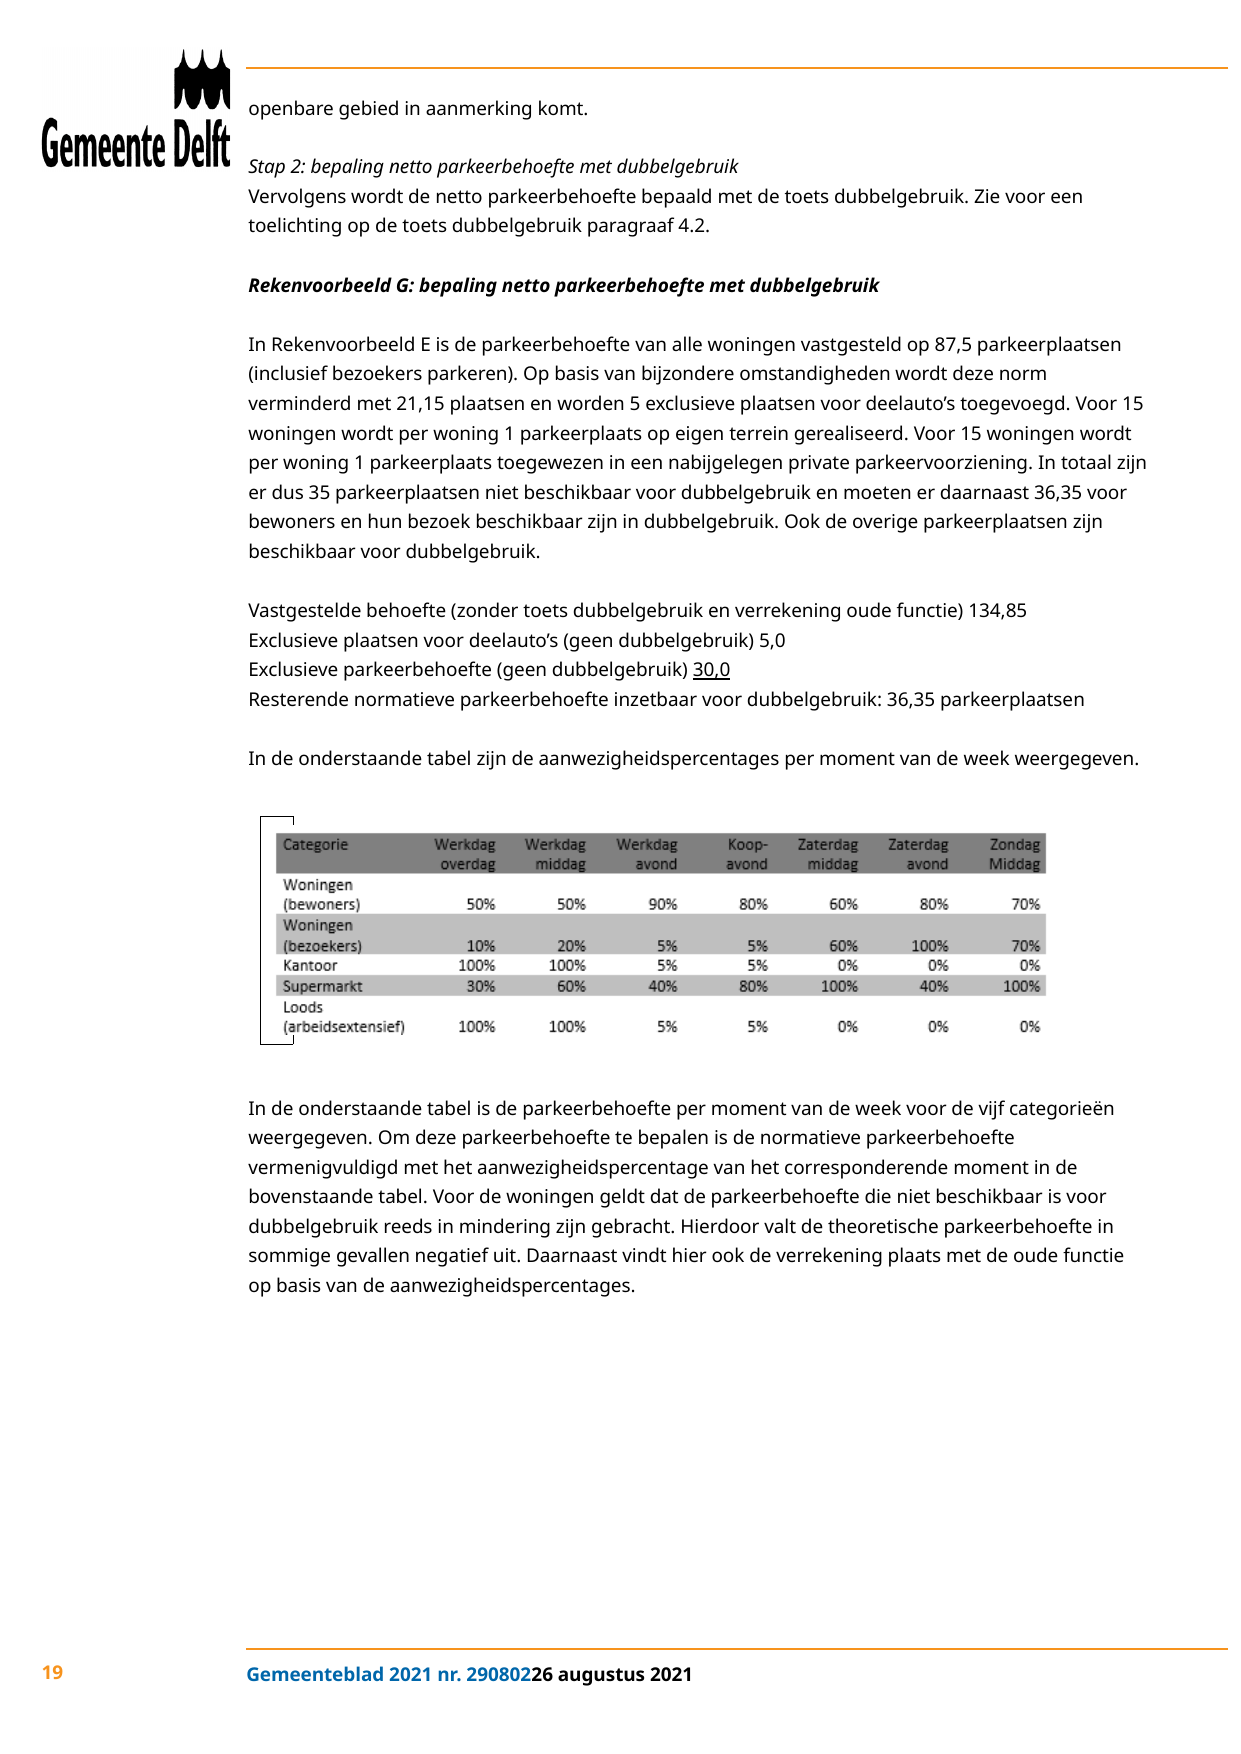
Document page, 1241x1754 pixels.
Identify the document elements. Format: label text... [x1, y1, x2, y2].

picture [268, 825, 1067, 1035]
table_header openbare gebied in aanmerking komt. [248, 95, 1152, 121]
table_header Rekenvoorbeeld G: bepaling netto parkeerbehoefte met dubbelgebruik In Rekenvoorbeeld E is de parkeerbehoefte van alle woningen vastgesteld op 87,5 parkeerplaatsen (inclusief bezoekers parkeren). Op basis van bijzondere omstandigheden wordt deze norm verminderd met 21,15 plaatsen en worden 5 exclusieve plaatsen voor deelauto’s toegevoegd. Voor 15 woningen wordt per woning 1 parkeerplaats op eigen terrein gerealiseerd. Voor 15 woningen wordt per woning 1 parkeerplaats toegewezen in een nabijgelegen private parkeervoorziening. In totaal zijn er dus 35 parkeerplaatsen niet beschikbaar voor dubbelgebruik en moeten er daarnaast 36,35 voor bewoners en hun bezoek beschikbaar zijn in dubbelgebruik. Ook de overige parkeerplaatsen zijn beschikbaar voor dubbelgebruik. Vastgestelde behoefte (zonder toets dubbelgebruik en verrekening oude functie) 134,85 Exclusieve plaatsen voor deelauto’s (geen dubbelgebruik) 5,0 Exclusieve parkeerbehoefte (geen dubbelgebruik) 30,0 Resterende normatieve parkeerbehoefte inzetbaar voor dubbelgebruik: 36,35 parkeerplaatsen In de onderstaande tabel zijn de aanwezigheidspercentages per moment van de week weergegeven. In de onderstaande tabel is de parkeerbehoefte per moment van de week voor de vijf categorieën weergegeven. Om deze parkeerbehoefte te bepalen is de normatieve parkeerbehoefte vermenigvuldigd met het aanwezigheidspercentage van het corresponderende moment in de bovenstaande tabel. Voor de woningen geldt dat de parkeerbehoefte die niet beschikbaar is voor dubbelgebruik reeds in mindering zijn gebracht. Hierdoor valt de theoretische parkeerbehoefte in sommige gevallen negatief uit. Daarnaast vindt hier ook de verrekening plaats met de oude functie op basis van de aanwezigheidspercentages. [248, 272, 1152, 1327]
text Stap 2: bepaling netto parkeerbehoefte met dubbelgebruik [248, 153, 1152, 179]
picture [41, 47, 231, 172]
text Vervolgens wordt de netto parkeerbehoefte bepaald met de toets dubbelgebruik. Zie voor een toelichting op de toets dubbelgebruik paragraaf 4.2. [248, 183, 1152, 238]
